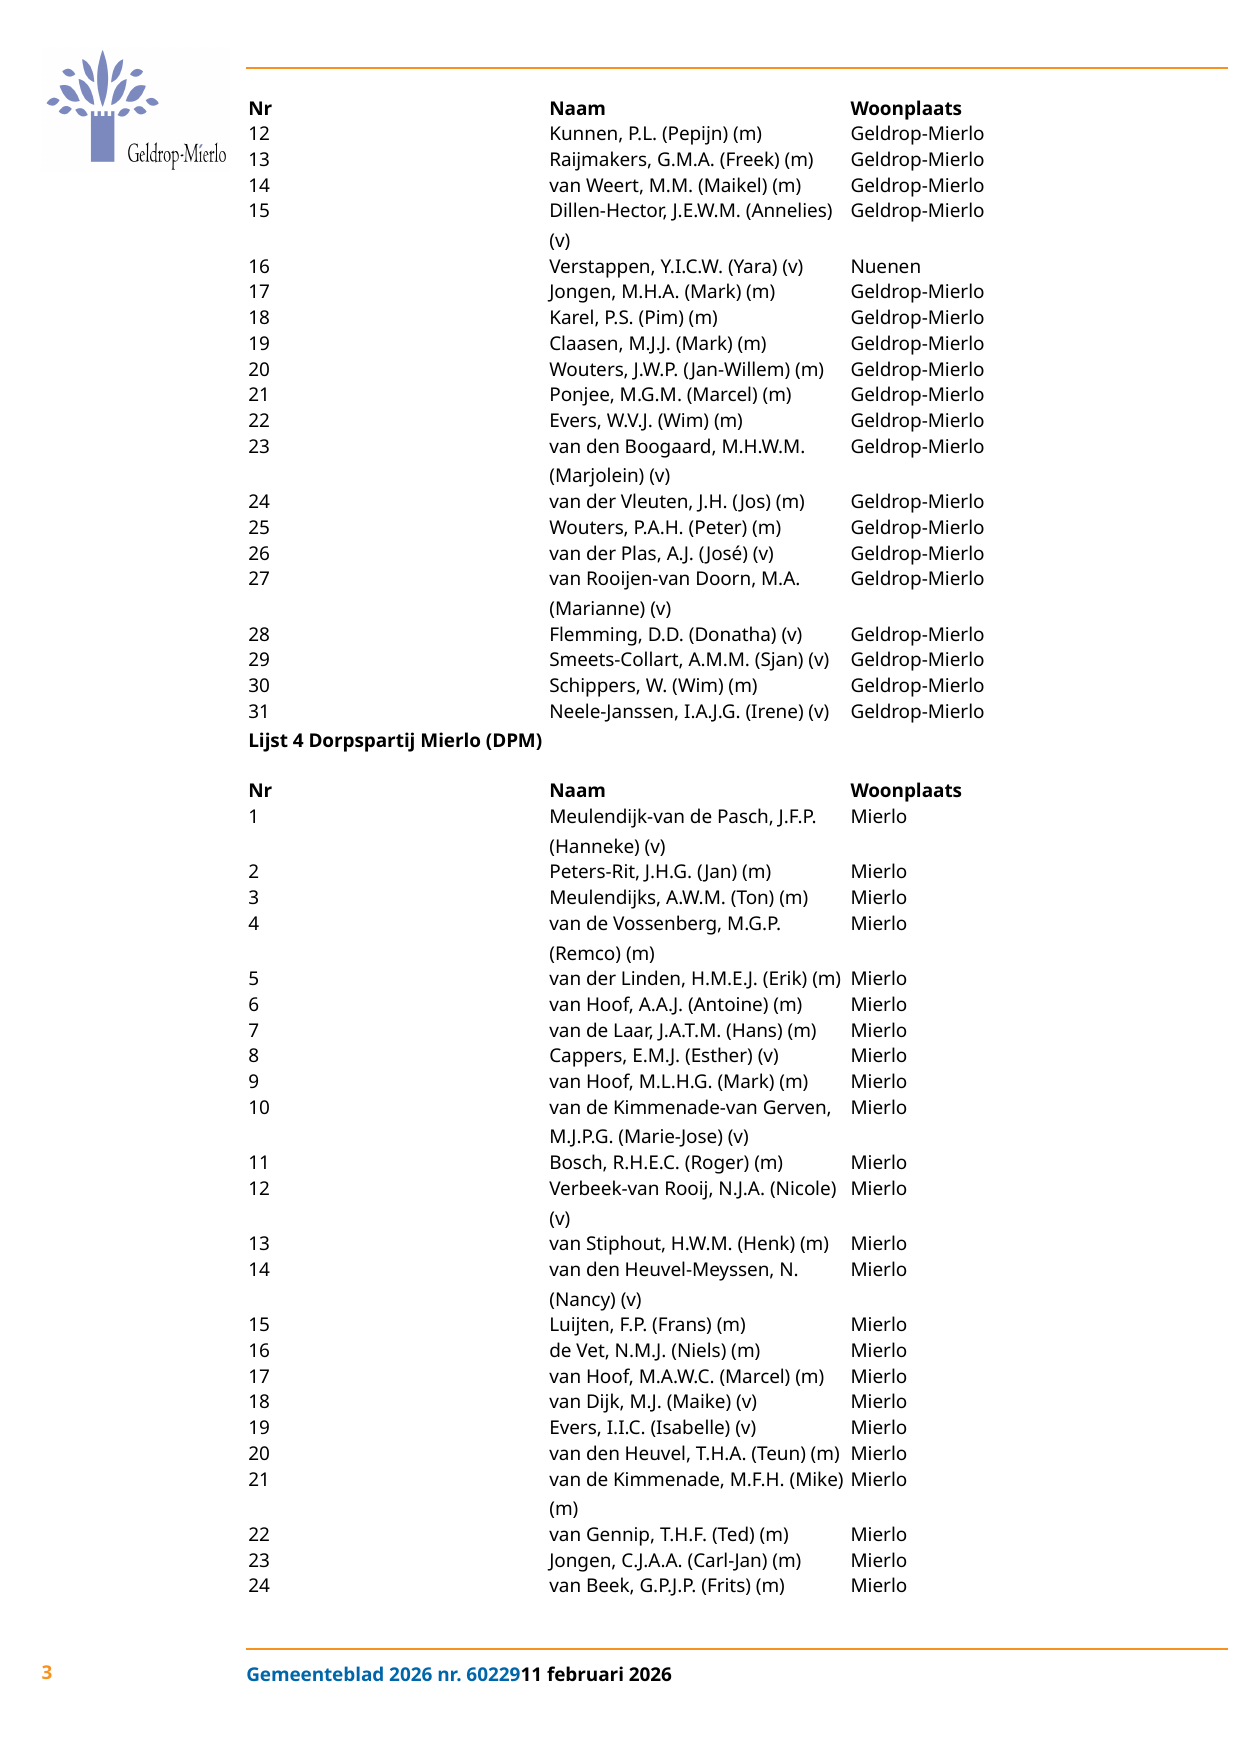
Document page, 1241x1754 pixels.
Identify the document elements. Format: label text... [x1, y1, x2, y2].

table_cell van Hoof, M.L.H.G. (Mark) (m) [549, 1068, 850, 1094]
table_cell Mierlo [850, 1230, 1152, 1256]
text Lijst 4 Dorpspartij Mierlo (DPM) [248, 727, 1152, 753]
table_header Nr [248, 778, 549, 803]
table_cell van de Kimmenade, M.F.H. (Mike) (m) [549, 1466, 850, 1521]
table_cell Mierlo [850, 1440, 1152, 1466]
table_cell Geldrop-Mierlo [850, 279, 1152, 304]
table_cell Geldrop-Mierlo [850, 408, 1152, 433]
table_cell Verbeek-van Rooij, N.J.A. (Nicole) (v) [549, 1175, 850, 1230]
table_cell Mierlo [850, 1094, 1152, 1149]
table_cell 3 [248, 884, 549, 910]
table_cell Karel, P.S. (Pim) (m) [549, 305, 850, 330]
table_cell Mierlo [850, 1256, 1152, 1311]
table_cell Mierlo [850, 991, 1152, 1017]
table_cell van der Vleuten, J.H. (Jos) (m) [549, 489, 850, 514]
table_cell Wouters, J.W.P. (Jan-Willem) (m) [549, 356, 850, 382]
table_cell 28 [248, 621, 549, 647]
table_cell Mierlo [850, 803, 1152, 859]
table_cell 20 [248, 356, 549, 382]
table_cell Geldrop-Mierlo [850, 673, 1152, 698]
picture [41, 47, 231, 172]
table_cell Mierlo [850, 884, 1152, 910]
table_cell Mierlo [850, 1149, 1152, 1175]
table_cell 15 [248, 198, 549, 253]
table_cell van Beek, G.P.J.P. (Frits) (m) [549, 1573, 850, 1598]
table_cell 10 [248, 1094, 549, 1149]
table_cell Geldrop-Mierlo [850, 621, 1152, 647]
table_cell van de Vossenberg, M.G.P. (Remco) (m) [549, 910, 850, 965]
table_cell Geldrop-Mierlo [850, 121, 1152, 146]
table_cell Geldrop-Mierlo [850, 698, 1152, 724]
table_cell 24 [248, 1573, 549, 1598]
table_cell Mierlo [850, 1363, 1152, 1389]
table_cell Geldrop-Mierlo [850, 489, 1152, 514]
table_cell van den Heuvel, T.H.A. (Teun) (m) [549, 1440, 850, 1466]
table_cell 13 [248, 1230, 549, 1256]
table_cell van Weert, M.M. (Maikel) (m) [549, 172, 850, 198]
table_cell 22 [248, 1521, 549, 1547]
table_header Woonplaats [850, 778, 1152, 803]
table_cell 19 [248, 1414, 549, 1440]
table_cell Meulendijks, A.W.M. (Ton) (m) [549, 884, 850, 910]
table_cell 26 [248, 540, 549, 566]
table_cell van de Laar, J.A.T.M. (Hans) (m) [549, 1017, 850, 1043]
table_cell Ponjee, M.G.M. (Marcel) (m) [549, 382, 850, 407]
table_cell Geldrop-Mierlo [850, 382, 1152, 407]
table_cell 27 [248, 566, 549, 621]
table_cell 31 [248, 698, 549, 724]
table_cell Mierlo [850, 1175, 1152, 1230]
table_cell Evers, W.V.J. (Wim) (m) [549, 408, 850, 433]
table_cell van Hoof, A.A.J. (Antoine) (m) [549, 991, 850, 1017]
table_cell van Gennip, T.H.F. (Ted) (m) [549, 1521, 850, 1547]
table_cell Jongen, M.H.A. (Mark) (m) [549, 279, 850, 304]
table_cell Luijten, F.P. (Frans) (m) [549, 1311, 850, 1337]
table_cell Geldrop-Mierlo [850, 514, 1152, 540]
table_cell 9 [248, 1068, 549, 1094]
table_cell de Vet, N.M.J. (Niels) (m) [549, 1337, 850, 1363]
table_cell van der Linden, H.M.E.J. (Erik) (m) [549, 965, 850, 991]
table_cell 17 [248, 1363, 549, 1389]
table_header Woonplaats [850, 95, 1152, 121]
table_cell Geldrop-Mierlo [850, 146, 1152, 172]
table_cell 4 [248, 910, 549, 965]
table_cell Evers, I.I.C. (Isabelle) (v) [549, 1414, 850, 1440]
table_cell van den Heuvel-Meyssen, N. (Nancy) (v) [549, 1256, 850, 1311]
table_cell Geldrop-Mierlo [850, 198, 1152, 253]
table_cell 12 [248, 121, 549, 146]
table_cell 24 [248, 489, 549, 514]
table_cell 14 [248, 1256, 549, 1311]
table_header Naam [549, 95, 850, 121]
table_cell Mierlo [850, 1043, 1152, 1068]
table_cell 7 [248, 1017, 549, 1043]
table_header Nr [248, 95, 549, 121]
table_cell Geldrop-Mierlo [850, 540, 1152, 566]
table_cell Geldrop-Mierlo [850, 433, 1152, 488]
table_cell 13 [248, 146, 549, 172]
table_cell 18 [248, 1389, 549, 1414]
table_cell Smeets-Collart, A.M.M. (Sjan) (v) [549, 647, 850, 672]
table_cell 14 [248, 172, 549, 198]
table_cell Peters-Rit, J.H.G. (Jan) (m) [549, 859, 850, 884]
table_cell van Rooijen-van Doorn, M.A. (Marianne) (v) [549, 566, 850, 621]
table_cell van Stiphout, H.W.M. (Henk) (m) [549, 1230, 850, 1256]
table_cell Mierlo [850, 1068, 1152, 1094]
table_cell 6 [248, 991, 549, 1017]
table_cell van der Plas, A.J. (José) (v) [549, 540, 850, 566]
table_cell 21 [248, 382, 549, 407]
table_cell Mierlo [850, 1017, 1152, 1043]
table_cell 16 [248, 1337, 549, 1363]
table_cell 1 [248, 803, 549, 859]
table_cell 17 [248, 279, 549, 304]
table_cell Wouters, P.A.H. (Peter) (m) [549, 514, 850, 540]
table_cell 19 [248, 330, 549, 356]
table_cell 23 [248, 433, 549, 488]
table_cell Geldrop-Mierlo [850, 172, 1152, 198]
table_cell Mierlo [850, 1414, 1152, 1440]
table_cell 25 [248, 514, 549, 540]
table_cell 18 [248, 305, 549, 330]
table_cell Mierlo [850, 1521, 1152, 1547]
table_cell Geldrop-Mierlo [850, 356, 1152, 382]
table_cell Flemming, D.D. (Donatha) (v) [549, 621, 850, 647]
table_cell 2 [248, 859, 549, 884]
table_cell Mierlo [850, 1547, 1152, 1573]
table_cell Geldrop-Mierlo [850, 566, 1152, 621]
table_cell Neele-Janssen, I.A.J.G. (Irene) (v) [549, 698, 850, 724]
table_cell Schippers, W. (Wim) (m) [549, 673, 850, 698]
table_cell van den Boogaard, M.H.W.M. (Marjolein) (v) [549, 433, 850, 488]
table_cell Geldrop-Mierlo [850, 647, 1152, 672]
table_cell Mierlo [850, 910, 1152, 965]
table_cell 20 [248, 1440, 549, 1466]
table_cell 11 [248, 1149, 549, 1175]
table_header Naam [549, 778, 850, 803]
table_cell Dillen-Hector, J.E.W.M. (Annelies) (v) [549, 198, 850, 253]
table_cell 5 [248, 965, 549, 991]
table_cell Geldrop-Mierlo [850, 330, 1152, 356]
table_cell 8 [248, 1043, 549, 1068]
table_cell van Hoof, M.A.W.C. (Marcel) (m) [549, 1363, 850, 1389]
table_cell van de Kimmenade-van Gerven, M.J.P.G. (Marie-Jose) (v) [549, 1094, 850, 1149]
table_cell Verstappen, Y.I.C.W. (Yara) (v) [549, 253, 850, 279]
table_cell Kunnen, P.L. (Pepijn) (m) [549, 121, 850, 146]
table_cell Raijmakers, G.M.A. (Freek) (m) [549, 146, 850, 172]
table_cell van Dijk, M.J. (Maike) (v) [549, 1389, 850, 1414]
table_cell Mierlo [850, 1573, 1152, 1598]
table_cell 16 [248, 253, 549, 279]
table_cell Mierlo [850, 1466, 1152, 1521]
table_cell Geldrop-Mierlo [850, 305, 1152, 330]
table_cell 21 [248, 1466, 549, 1521]
table_cell Mierlo [850, 1311, 1152, 1337]
table_cell Mierlo [850, 965, 1152, 991]
table_cell 22 [248, 408, 549, 433]
table_cell 29 [248, 647, 549, 672]
table_cell Meulendijk-van de Pasch, J.F.P. (Hanneke) (v) [549, 803, 850, 859]
table_cell 15 [248, 1311, 549, 1337]
table_cell Jongen, C.J.A.A. (Carl-Jan) (m) [549, 1547, 850, 1573]
table_cell 23 [248, 1547, 549, 1573]
table_cell 12 [248, 1175, 549, 1230]
table_cell Cappers, E.M.J. (Esther) (v) [549, 1043, 850, 1068]
table_cell Mierlo [850, 859, 1152, 884]
table_cell Nuenen [850, 253, 1152, 279]
table_cell Mierlo [850, 1389, 1152, 1414]
table_cell Claasen, M.J.J. (Mark) (m) [549, 330, 850, 356]
table_cell Bosch, R.H.E.C. (Roger) (m) [549, 1149, 850, 1175]
table_cell 30 [248, 673, 549, 698]
table_cell Mierlo [850, 1337, 1152, 1363]
